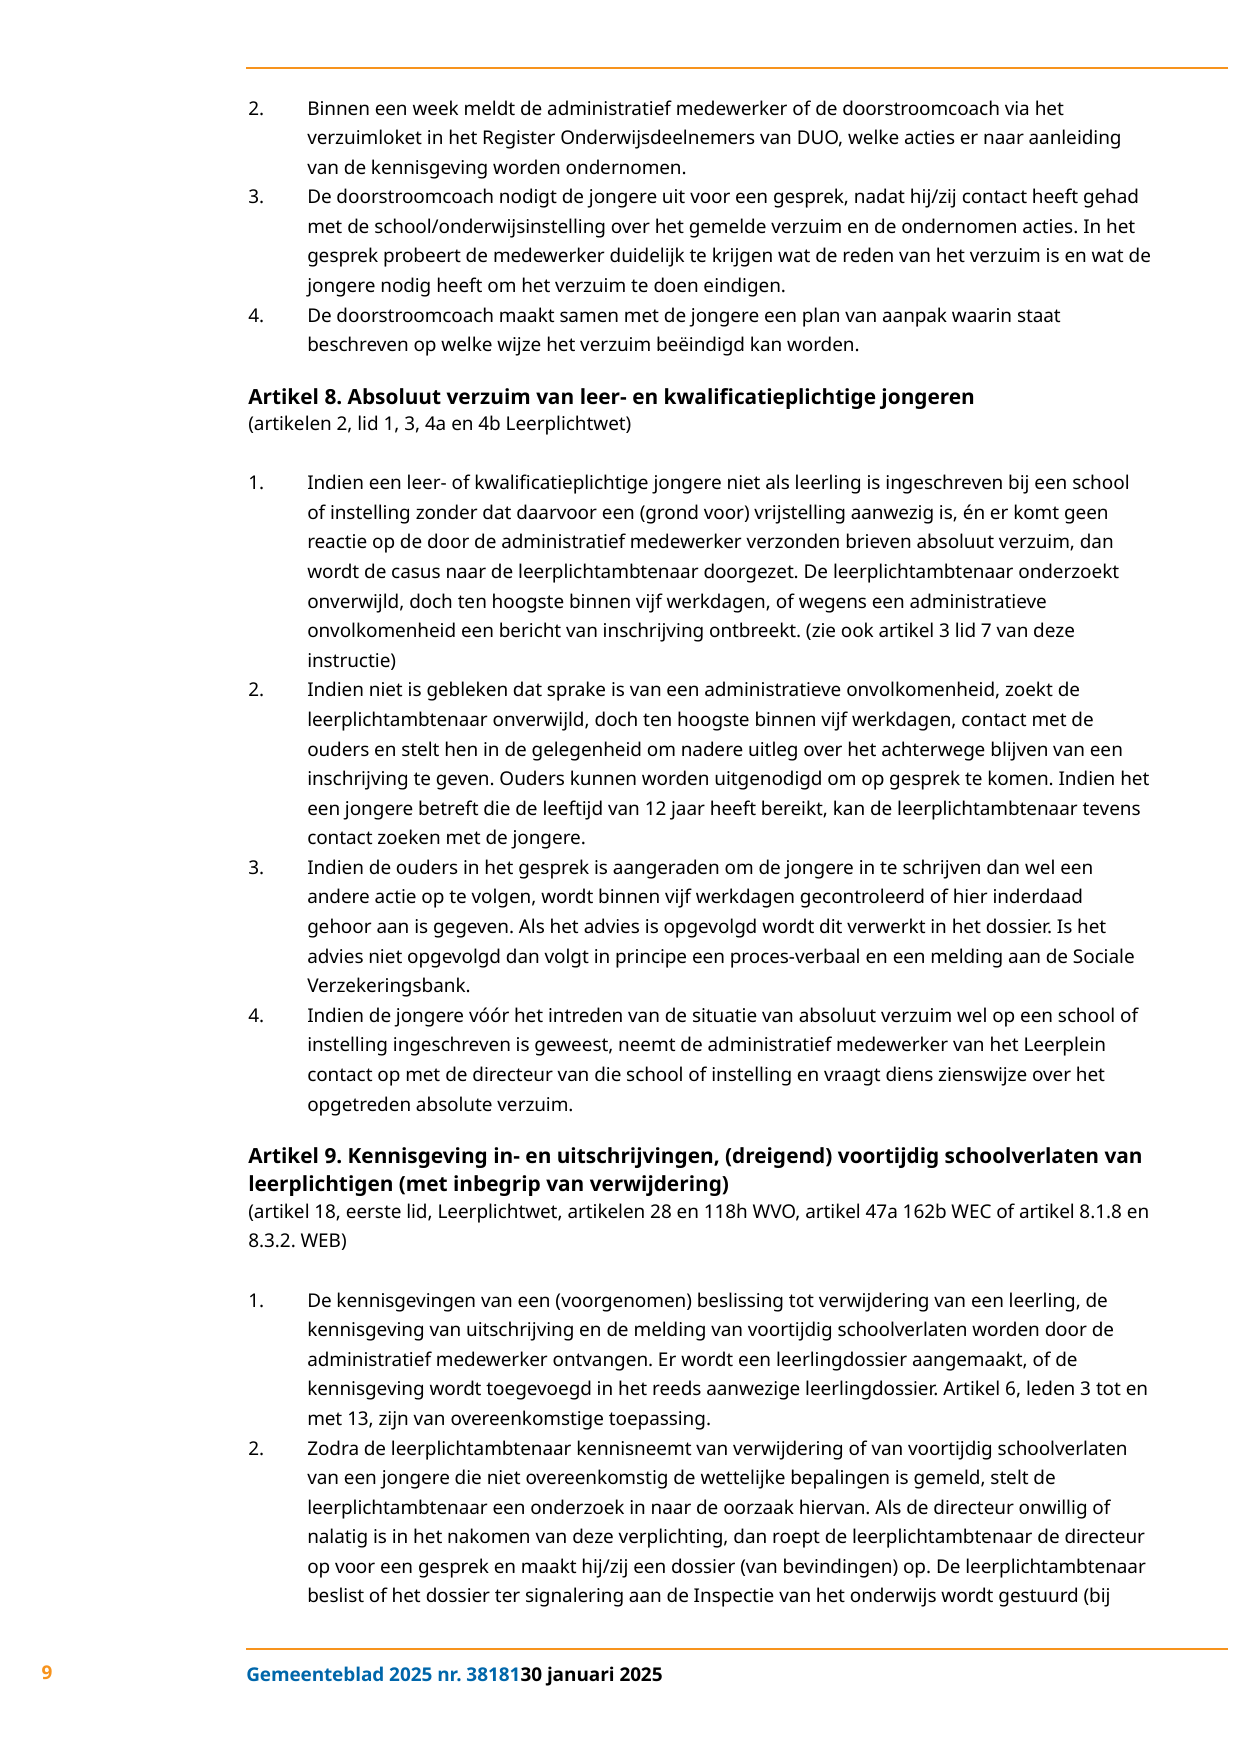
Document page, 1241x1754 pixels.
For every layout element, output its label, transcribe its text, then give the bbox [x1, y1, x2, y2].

list Binnen een week meldt de administratief medewerker of de doorstroomcoach via het verzuimloket in het Register Onderwijsdeelnemers van DUO, welke acties er naar aanleiding van de kennisgeving worden ondernomen. [248, 95, 1152, 180]
text (artikel 18, eerste lid, Leerplichtwet, artikelen 28 en 118h WVO, artikel 47a 162b WEC of artikel 8.1.8 en 8.3.2. WEB) [248, 1198, 1152, 1253]
list Zodra de leerplichtambtenaar kennisneemt van verwijdering of van voortijdig schoolverlaten van een jongere die niet overeenkomstig de wettelijke bepalingen is gemeld, stelt de leerplichtambtenaar een onderzoek in naar de oorzaak hiervan. Als de directeur onwillig of nalatig is in het nakomen van deze verplichting, dan roept de leerplichtambtenaar de directeur op voor een gesprek en maakt hij/zij een dossier (van bevindingen) op. De leerplichtambtenaar beslist of het dossier ter signalering aan de Inspectie van het onderwijs wordt gestuurd (bij [248, 1435, 1152, 1608]
text Artikel 8. Absoluut verzuim van leer- en kwalificatieplichtige jongeren [248, 382, 1152, 410]
list Indien de ouders in het gesprek is aangeraden om de jongere in te schrijven dan wel een andere actie op te volgen, wordt binnen vijf werkdagen gecontroleerd of hier inderdaad gehoor aan is gegeven. Als het advies is opgevolgd wordt dit verwerkt in het dossier. Is het advies niet opgevolgd dan volgt in principe een proces-verbaal en een melding aan de Sociale Verzekeringsbank. [248, 854, 1152, 998]
list Indien niet is gebleken dat sprake is van een administratieve onvolkomenheid, zoekt de leerplichtambtenaar onverwijld, doch ten hoogste binnen vijf werkdagen, contact met de ouders en stelt hen in de gelegenheid om nadere uitleg over het achterwege blijven van een inschrijving te geven. Ouders kunnen worden uitgenodigd om op gesprek te komen. Indien het een jongere betreft die de leeftijd van 12 jaar heeft bereikt, kan de leerplichtambtenaar tevens contact zoeken met de jongere. [248, 677, 1152, 850]
list De doorstroomcoach maakt samen met de jongere een plan van aanpak waarin staat beschreven op welke wijze het verzuim beëindigd kan worden. [248, 302, 1152, 357]
list De doorstroomcoach nodigt de jongere uit voor een gesprek, nadat hij/zij contact heeft gehad met de school/onderwijsinstelling over het gemelde verzuim en de ondernomen acties. In het gesprek probeert de medewerker duidelijk te krijgen wat de reden van het verzuim is en wat de jongere nodig heeft om het verzuim te doen eindigen. [248, 183, 1152, 298]
picture [41, 47, 231, 172]
text Artikel 9. Kennisgeving in- en uitschrijvingen, (dreigend) voortijdig schoolverlaten van leerplichtigen (met inbegrip van verwijdering) [248, 1141, 1152, 1198]
text (artikelen 2, lid 1, 3, 4a en 4b Leerplichtwet) [248, 410, 1152, 436]
list Indien een leer- of kwalificatieplichtige jongere niet als leerling is ingeschreven bij een school of instelling zonder dat daarvoor een (grond voor) vrijstelling aanwezig is, én er komt geen reactie op de door de administratief medewerker verzonden brieven absoluut verzuim, dan wordt de casus naar de leerplichtambtenaar doorgezet. De leerplichtambtenaar onderzoekt onverwijld, doch ten hoogste binnen vijf werkdagen, of wegens een administratieve onvolkomenheid een bericht van inschrijving ontbreekt. (zie ook artikel 3 lid 7 van deze instructie) [248, 469, 1152, 673]
list Indien de jongere vóór het intreden van de situatie van absoluut verzuim wel op een school of instelling ingeschreven is geweest, neemt de administratief medewerker van het Leerplein contact op met de directeur van die school of instelling en vraagt diens zienswijze over het opgetreden absolute verzuim. [248, 1002, 1152, 1116]
list De kennisgevingen van een (voorgenomen) beslissing tot verwijdering van een leerling, de kennisgeving van uitschrijving en de melding van voortijdig schoolverlaten worden door de administratief medewerker ontvangen. Er wordt een leerlingdossier aangemaakt, of de kennisgeving wordt toegevoegd in het reeds aanwezige leerlingdossier. Artikel 6, leden 3 tot en met 13, zijn van overeenkomstige toepassing. [248, 1287, 1152, 1431]
